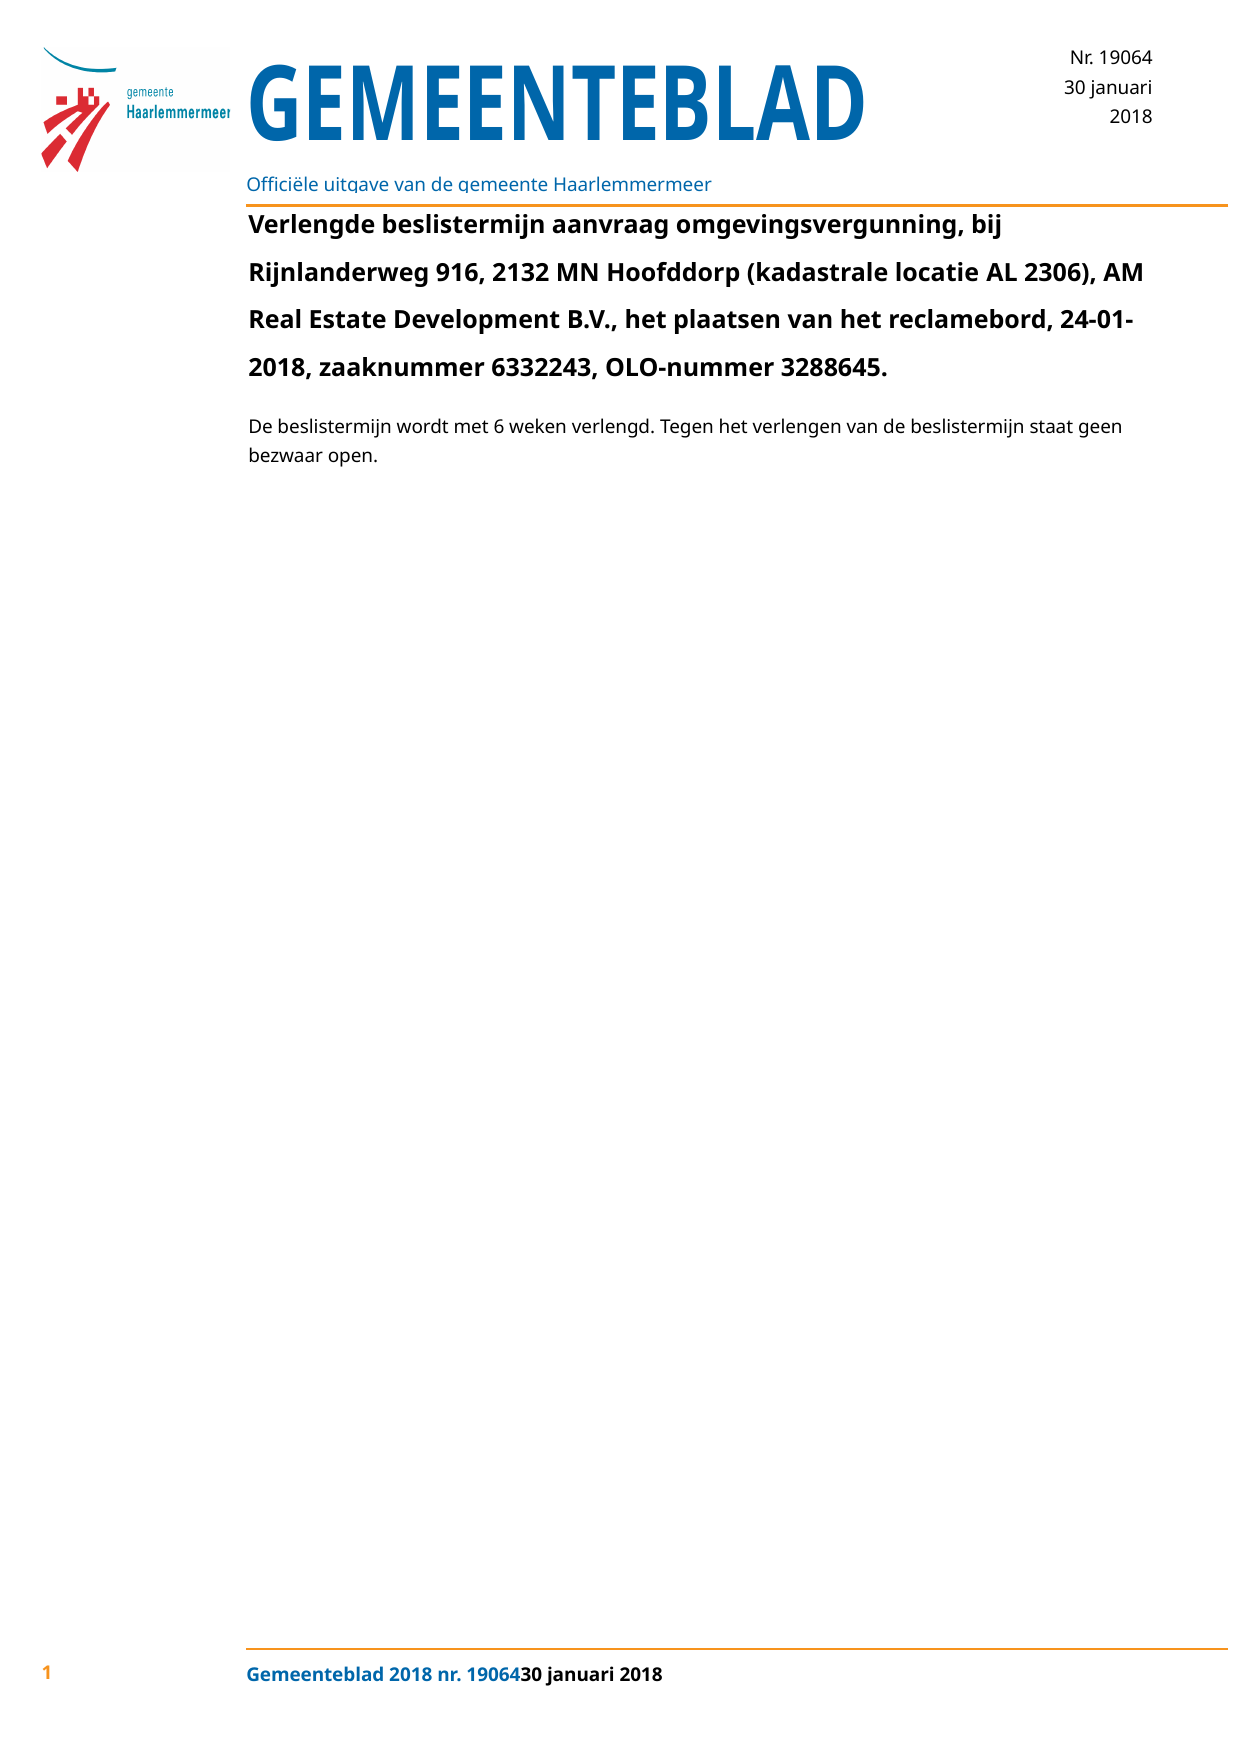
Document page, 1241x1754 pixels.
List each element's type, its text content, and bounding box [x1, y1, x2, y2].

picture [41, 47, 231, 172]
text De beslistermijn wordt met 6 weken verlengd. Tegen het verlengen van de beslistermijn staat geen bezwaar open. [248, 413, 1152, 468]
text Verlengde beslistermijn aanvraag omgevingsvergunning, bij Rijnlanderweg 916, 2132 MN Hoofddorp (kadastrale locatie AL 2306), AM Real Estate Development B.V., het plaatsen van het reclamebord, 24-01-2018, zaaknummer 6332243, OLO-nummer 3288645. [248, 207, 1152, 384]
